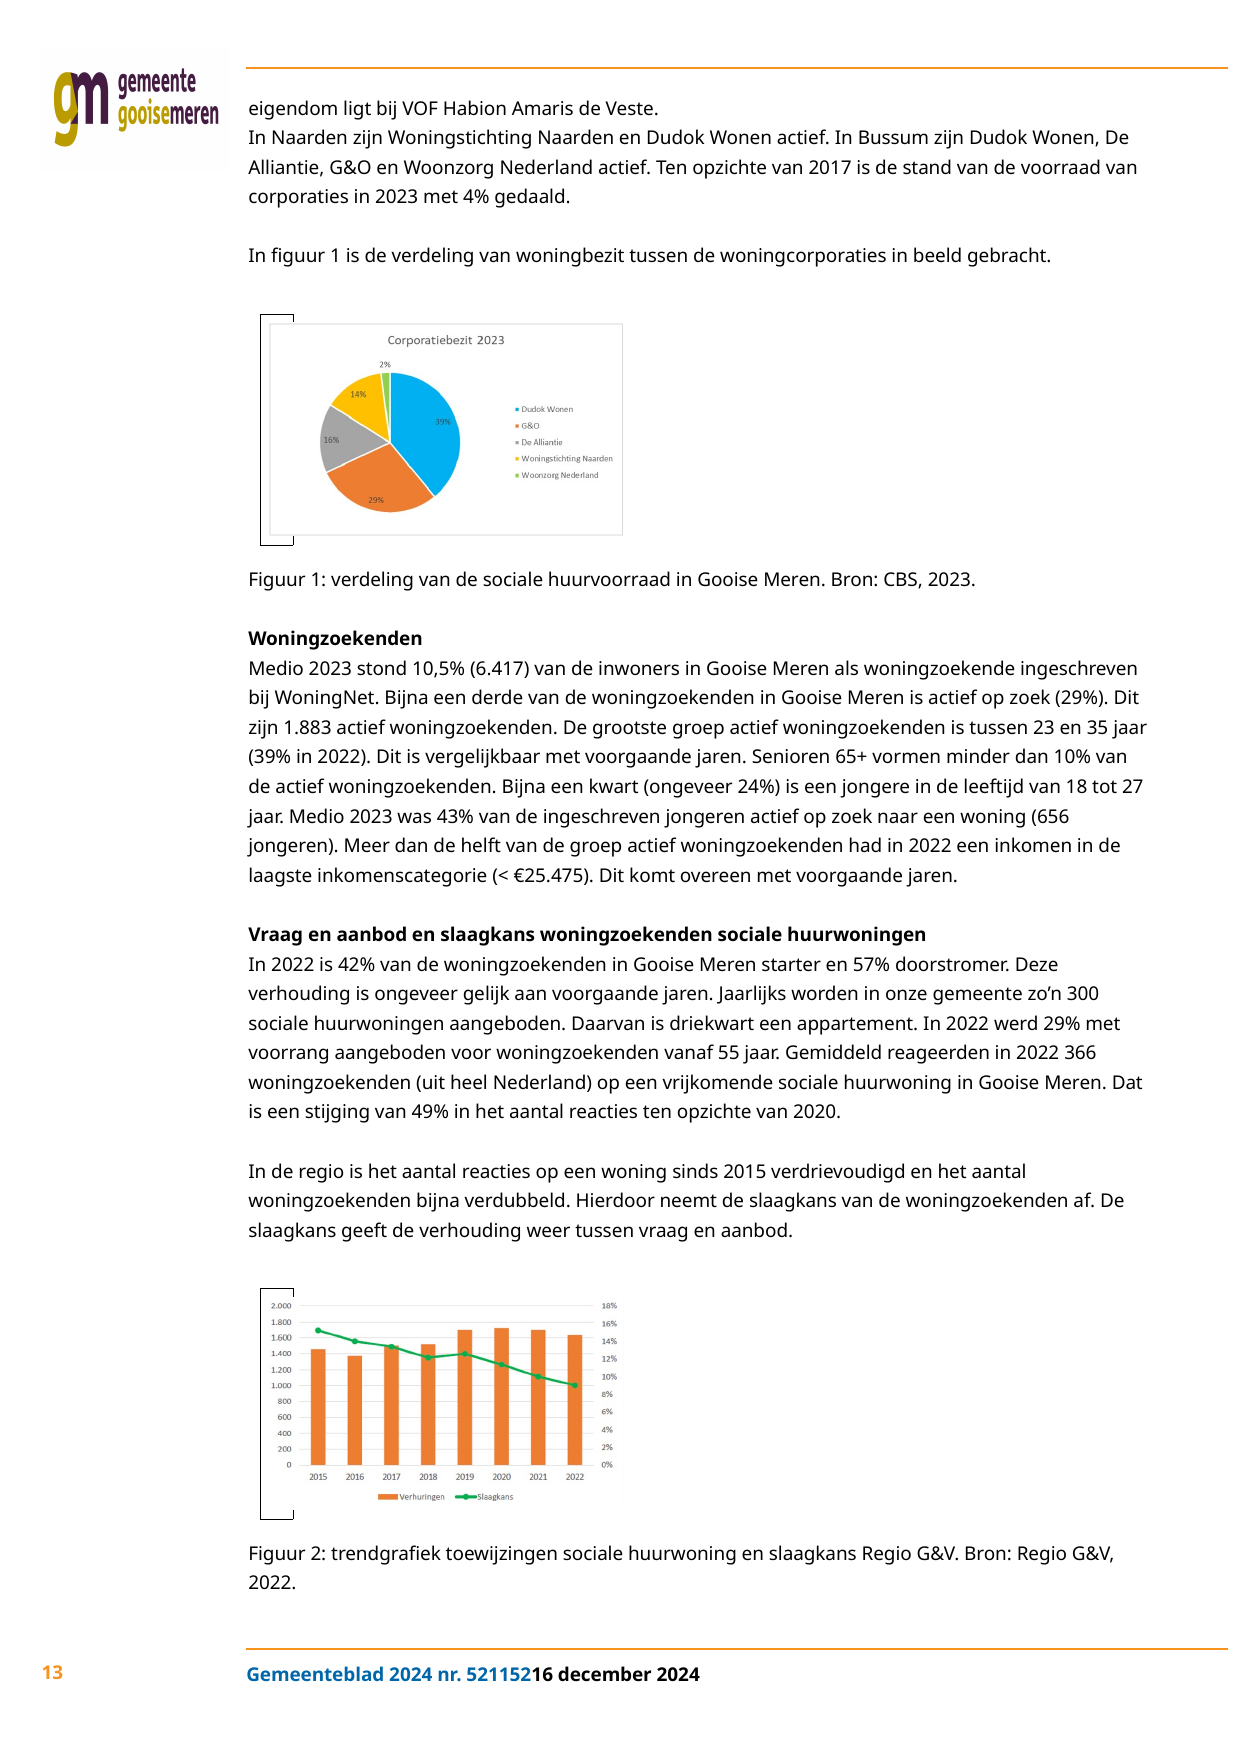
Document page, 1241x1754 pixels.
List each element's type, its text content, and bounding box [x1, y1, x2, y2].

text In figuur 1 is de verdeling van woningbezit tussen de woningcorporaties in beeld gebracht. [248, 243, 1152, 268]
text Woningzoekenden [248, 625, 1152, 651]
text In Naarden zijn Woningstichting Naarden en Dudok Wonen actief. In Bussum zijn Dudok Wonen, De Alliantie, G&O en Woonzorg Nederland actief. Ten opzichte van 2017 is de stand van de voorraad van corporaties in 2023 met 4% gedaald. [248, 124, 1152, 209]
text Figuur 1: verdeling van de sociale huurvoorraad in Gooise Meren. Bron: CBS, 2023. [248, 566, 1152, 592]
picture [268, 322, 624, 536]
text Medio 2023 stond 10,5% (6.417) van de inwoners in Gooise Meren als woningzoekende ingeschreven bij WoningNet. Bijna een derde van de woningzoekenden in Gooise Meren is actief op zoek (29%). Dit zijn 1.883 actief woningzoekenden. De grootste groep actief woningzoekenden is tussen 23 en 35 jaar (39% in 2022). Dit is vergelijkbaar met voorgaande jaren. Senioren 65+ vormen minder dan 10% van de actief woningzoekenden. Bijna een kwart (ongeveer 24%) is een jongere in de leeftijd van 18 tot 27 jaar. Medio 2023 was 43% van de ingeschreven jongeren actief op zoek naar een woning (656 jongeren). Meer dan de helft van de groep actief woningzoekenden had in 2022 een inkomen in de laagste inkomenscategorie (< €25.475). Dit komt overeen met voorgaande jaren. [248, 655, 1152, 888]
text eigendom ligt bij VOF Habion Amaris de Veste. [248, 95, 1152, 121]
picture [268, 1297, 624, 1510]
text Vraag en aanbod en slaagkans woningzoekenden sociale huurwoningen [248, 921, 1152, 947]
text In 2022 is 42% van de woningzoekenden in Gooise Meren starter en 57% doorstromer. Deze verhouding is ongeveer gelijk aan voorgaande jaren. Jaarlijks worden in onze gemeente zo’n 300 sociale huurwoningen aangeboden. Daarvan is driekwart een appartement. In 2022 werd 29% met voorrang aangeboden voor woningzoekenden vanaf 55 jaar. Gemiddeld reageerden in 2022 366 woningzoekenden (uit heel Nederland) op een vrijkomende sociale huurwoning in Gooise Meren. Dat is een stijging van 49% in het aantal reacties ten opzichte van 2020. [248, 951, 1152, 1124]
picture [41, 47, 231, 172]
text Figuur 2: trendgrafiek toewijzingen sociale huurwoning en slaagkans Regio G&V. Bron: Regio G&V, 2022. [248, 1540, 1152, 1595]
text In de regio is het aantal reacties op een woning sinds 2015 verdrievoudigd en het aantal woningzoekenden bijna verdubbeld. Hierdoor neemt de slaagkans van de woningzoekenden af. De slaagkans geeft de verhouding weer tussen vraag en aanbod. [248, 1158, 1152, 1243]
